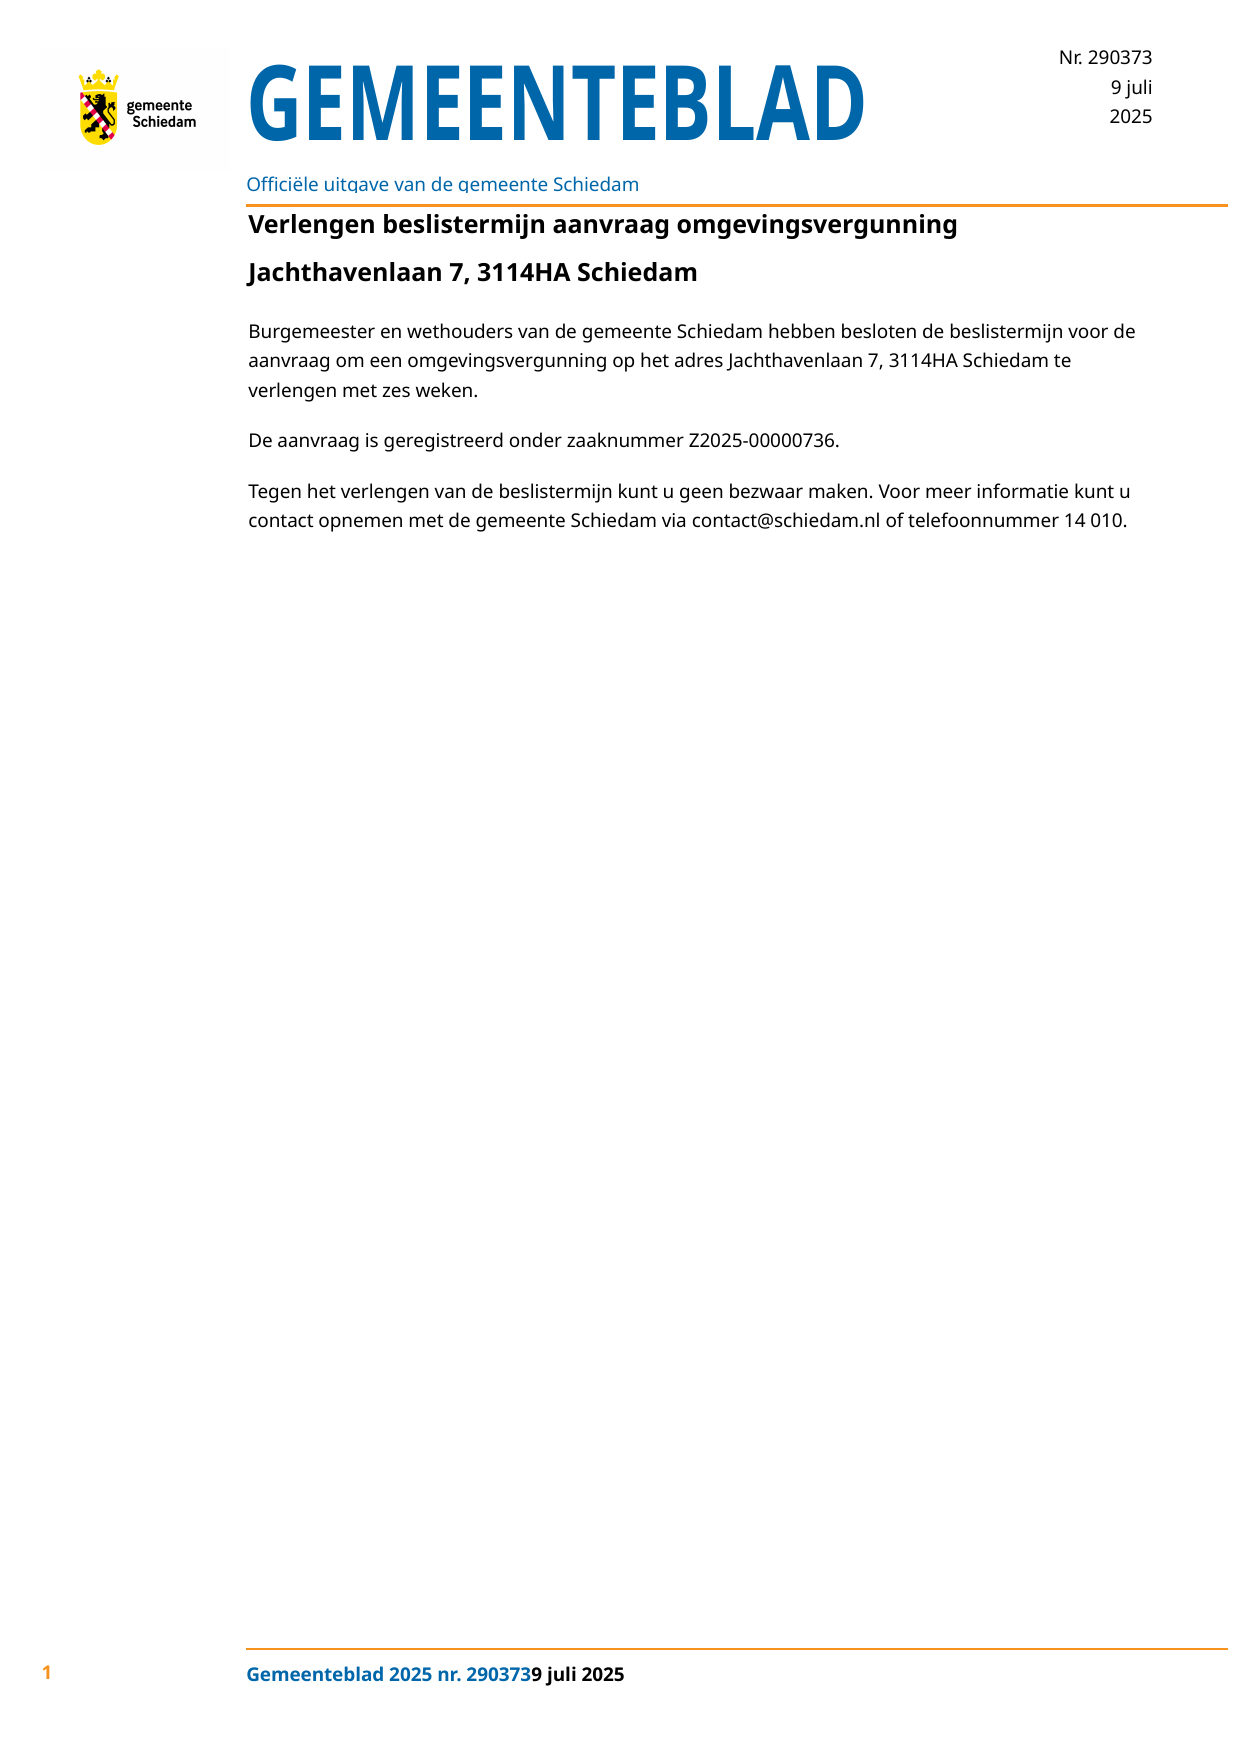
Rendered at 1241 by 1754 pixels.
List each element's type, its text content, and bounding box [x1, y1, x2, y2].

picture [41, 47, 231, 172]
text Verlengen beslistermijn aanvraag omgevingsvergunning Jachthavenlaan 7, 3114HA Schiedam [248, 207, 1152, 288]
text Burgemeester en wethouders van de gemeente Schiedam hebben besloten de beslistermijn voor de aanvraag om een omgevingsvergunning op het adres Jachthavenlaan 7, 3114HA Schiedam te verlengen met zes weken. [248, 318, 1152, 403]
text De aanvraag is geregistreerd onder zaaknummer Z2025-00000736. [248, 427, 1152, 453]
text Tegen het verlengen van de beslistermijn kunt u geen bezwaar maken. Voor meer informatie kunt u contact opnemen met de gemeente Schiedam via contact@schiedam.nl of telefoonnummer 14 010. [248, 478, 1152, 533]
